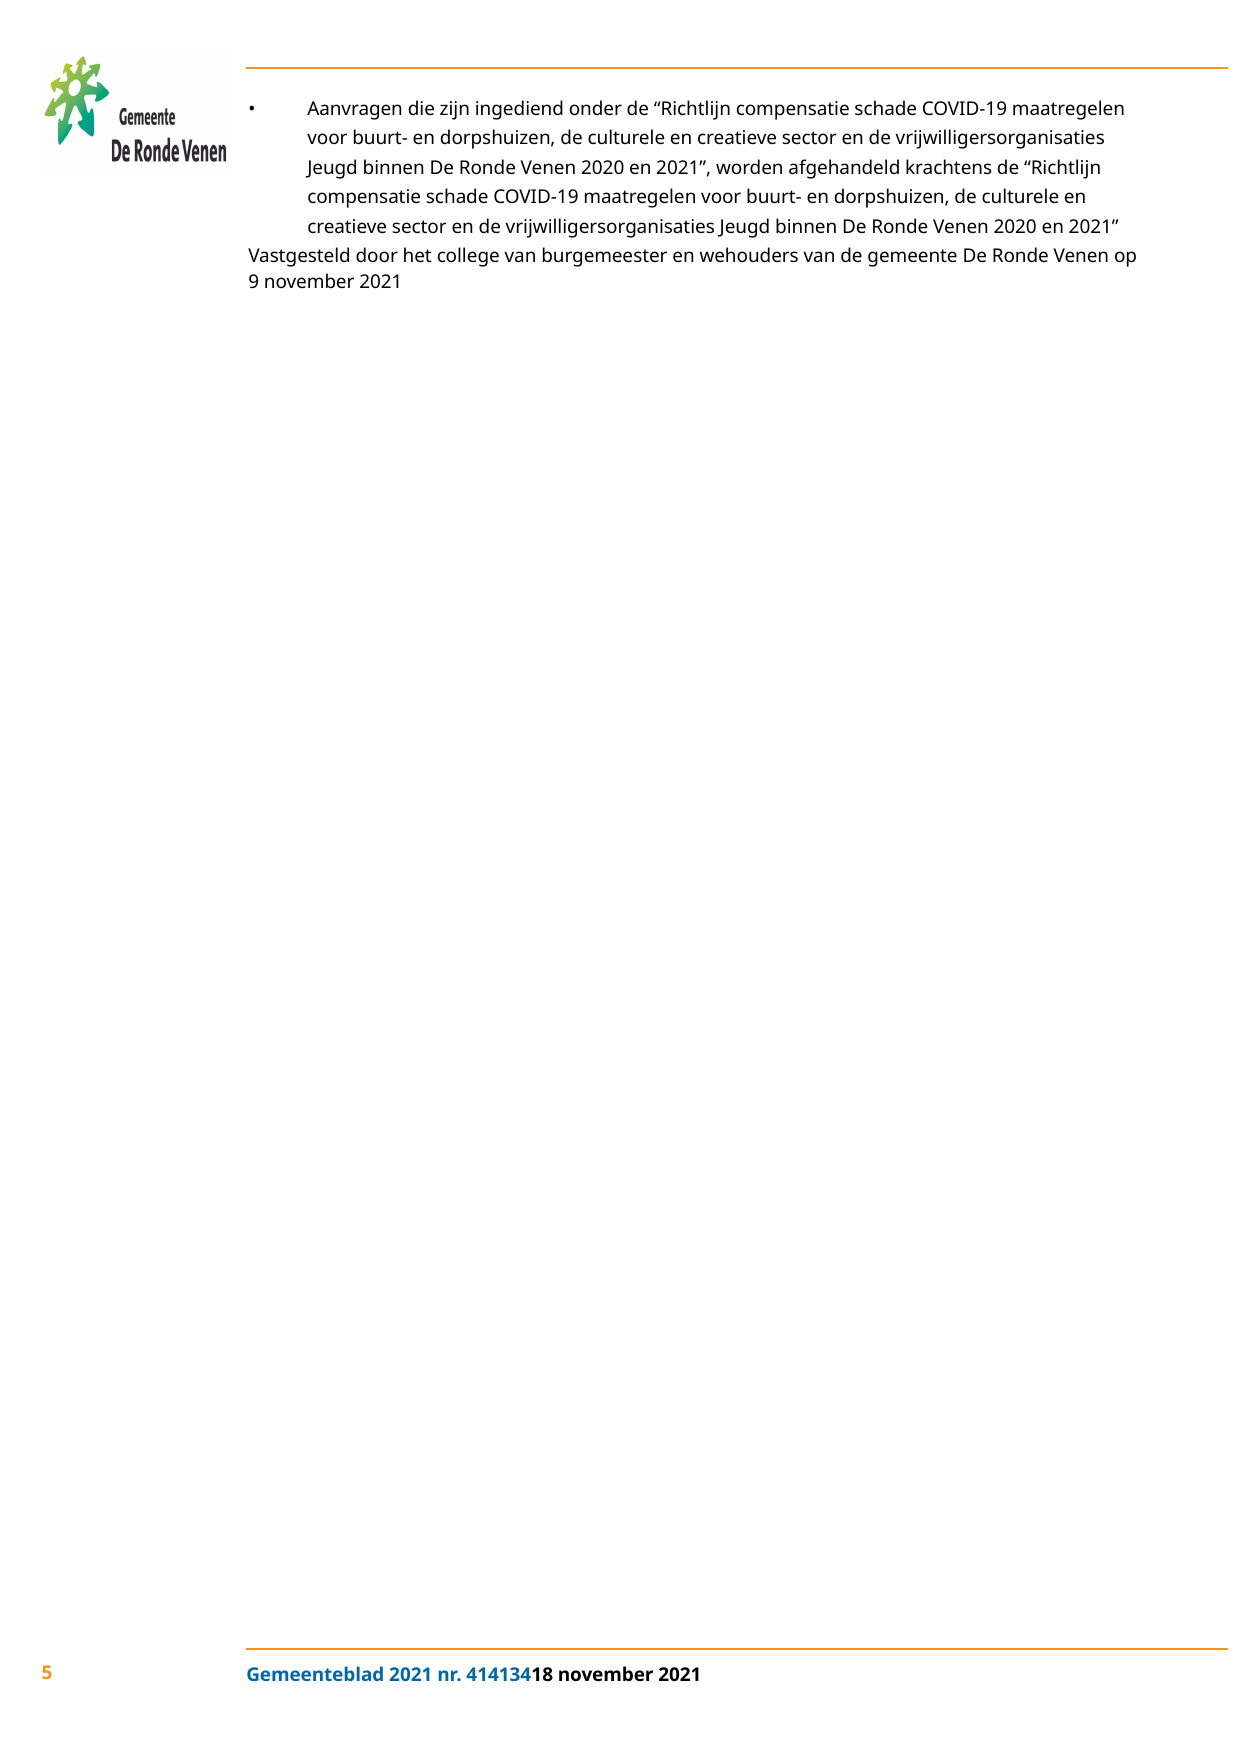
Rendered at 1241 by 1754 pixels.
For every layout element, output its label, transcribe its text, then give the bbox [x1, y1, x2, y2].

picture [41, 47, 231, 172]
list Aanvragen die zijn ingediend onder de “Richtlijn compensatie schade COVID-19 maatregelen voor buurt- en dorpshuizen, de culturele en creatieve sector en de vrijwilligersorganisaties Jeugd binnen De Ronde Venen 2020 en 2021”, worden afgehandeld krachtens de “Richtlijn compensatie schade COVID-19 maatregelen voor buurt- en dorpshuizen, de culturele en creatieve sector en de vrijwilligersorganisaties Jeugd binnen De Ronde Venen 2020 en 2021” [248, 95, 1152, 239]
text Vastgesteld door het college van burgemeester en wehouders van de gemeente De Ronde Venen op 9 november 2021 [248, 243, 1152, 294]
